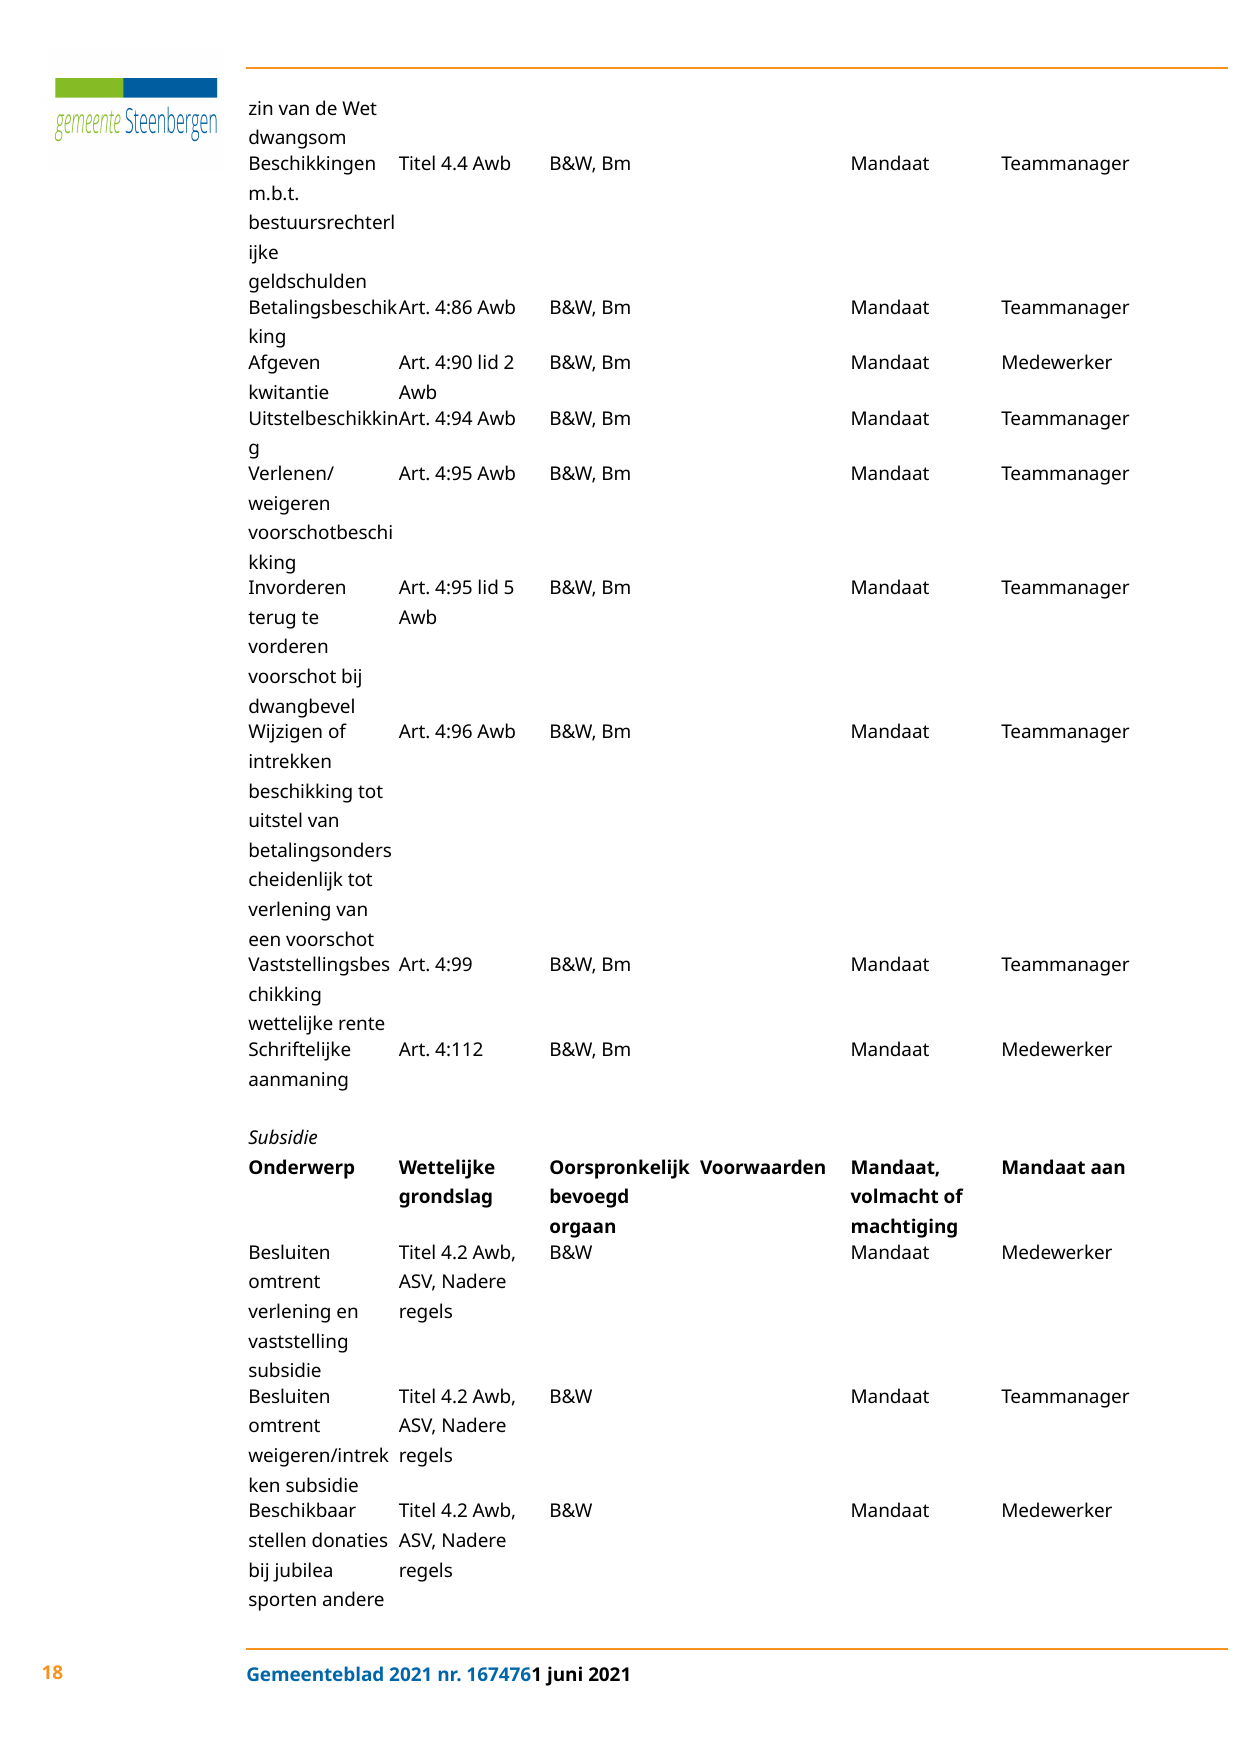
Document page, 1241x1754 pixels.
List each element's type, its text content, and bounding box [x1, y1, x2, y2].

table_cell Besluiten omtrent weigeren/intrekken subsidie [248, 1383, 398, 1498]
table_cell Mandaat [850, 951, 1001, 1036]
table_cell Medewerker [1001, 350, 1152, 405]
table_header Mandaat aan [1001, 1154, 1152, 1239]
table_header Mandaat, volmacht of machtiging [850, 1154, 1001, 1239]
table_cell Wijzigen of intrekken beschikking tot uitstel van betalingsonderscheidenlijk tot verlening van een voorschot [248, 719, 398, 951]
table_cell Mandaat [850, 1036, 1001, 1092]
table_cell Art. 4:95 lid 5 Awb [399, 575, 549, 719]
table_cell [700, 1498, 850, 1612]
table_cell [399, 95, 549, 150]
table_cell Mandaat [850, 350, 1001, 405]
table_cell [700, 95, 850, 150]
table_cell B&W [549, 1383, 700, 1498]
table_cell B&W [549, 1239, 700, 1383]
table_cell Art. 4:96 Awb [399, 719, 549, 951]
table_cell [700, 150, 850, 294]
table_cell Beschikkingen m.b.t. bestuursrechterlijke geldschulden [248, 150, 398, 294]
table_cell Mandaat [850, 1383, 1001, 1498]
table_cell Teammanager [1001, 575, 1152, 719]
table_cell Mandaat [850, 719, 1001, 951]
table_cell [700, 951, 850, 1036]
table_cell Teammanager [1001, 294, 1152, 349]
table_cell Mandaat [850, 294, 1001, 349]
table_cell Art. 4:99 [399, 951, 549, 1036]
table_cell Beschikbaar stellen donaties bij jubilea sporten andere [248, 1498, 398, 1612]
text Subsidie [248, 1124, 1152, 1150]
table_cell Teammanager [1001, 951, 1152, 1036]
table_cell [700, 405, 850, 460]
table_cell [700, 1239, 850, 1383]
table_cell Betalingsbeschikking [248, 294, 398, 349]
table_cell [850, 95, 1001, 150]
table_cell B&W, Bm [549, 575, 700, 719]
table_cell [700, 1036, 850, 1092]
table_cell B&W, Bm [549, 460, 700, 574]
table_cell [700, 719, 850, 951]
table_cell Mandaat [850, 575, 1001, 719]
table_cell Mandaat [850, 1498, 1001, 1612]
table_cell B&W, Bm [549, 294, 700, 349]
table_cell Medewerker [1001, 1239, 1152, 1383]
table_cell Mandaat [850, 150, 1001, 294]
table_header Voorwaarden [700, 1154, 850, 1239]
picture [41, 47, 231, 172]
table_cell Mandaat [850, 405, 1001, 460]
table_cell Medewerker [1001, 1036, 1152, 1092]
table_cell [700, 1383, 850, 1498]
table_header Onderwerp [248, 1154, 398, 1239]
table_cell Besluiten omtrent verlening en vaststelling subsidie [248, 1239, 398, 1383]
table_cell Art. 4:90 lid 2 Awb [399, 350, 549, 405]
table_cell Verlenen/weigeren voorschotbeschikking [248, 460, 398, 574]
table_cell Medewerker [1001, 1498, 1152, 1612]
table_cell Teammanager [1001, 1383, 1152, 1498]
table_cell Invorderen terug te vorderen voorschot bij dwangbevel [248, 575, 398, 719]
table_cell Mandaat [850, 1239, 1001, 1383]
table_cell B&W, Bm [549, 150, 700, 294]
table_cell Titel 4.2 Awb, ASV, Nadere regels [399, 1239, 549, 1383]
table_cell Vaststellingsbeschikking wettelijke rente [248, 951, 398, 1036]
table_cell [700, 350, 850, 405]
table_cell Titel 4.4 Awb [399, 150, 549, 294]
table_cell [700, 575, 850, 719]
table_cell B&W, Bm [549, 405, 700, 460]
table_cell Mandaat [850, 460, 1001, 574]
table_cell Uitstelbeschikking [248, 405, 398, 460]
table_cell Schriftelijke aanmaning [248, 1036, 398, 1092]
table_header Wettelijke grondslag [399, 1154, 549, 1239]
table_cell Teammanager [1001, 150, 1152, 294]
table_cell [1001, 95, 1152, 150]
table_cell zin van de Wet dwangsom [248, 95, 398, 150]
table_cell Art. 4:86 Awb [399, 294, 549, 349]
table_cell Art. 4:94 Awb [399, 405, 549, 460]
table_cell Teammanager [1001, 405, 1152, 460]
table_cell B&W, Bm [549, 350, 700, 405]
table_cell Titel 4.2 Awb, ASV, Nadere regels [399, 1383, 549, 1498]
table_cell B&W [549, 1498, 700, 1612]
table_cell B&W, Bm [549, 719, 700, 951]
table_cell Titel 4.2 Awb, ASV, Nadere regels [399, 1498, 549, 1612]
table_cell [549, 95, 700, 150]
table_header Oorspronkelijk bevoegd orgaan [549, 1154, 700, 1239]
table_cell [700, 294, 850, 349]
table_cell Art. 4:112 [399, 1036, 549, 1092]
table_cell [700, 460, 850, 574]
table_cell Teammanager [1001, 719, 1152, 951]
table_cell B&W, Bm [549, 1036, 700, 1092]
table_cell Teammanager [1001, 460, 1152, 574]
table_cell Art. 4:95 Awb [399, 460, 549, 574]
table_cell Afgeven kwitantie [248, 350, 398, 405]
table_cell B&W, Bm [549, 951, 700, 1036]
